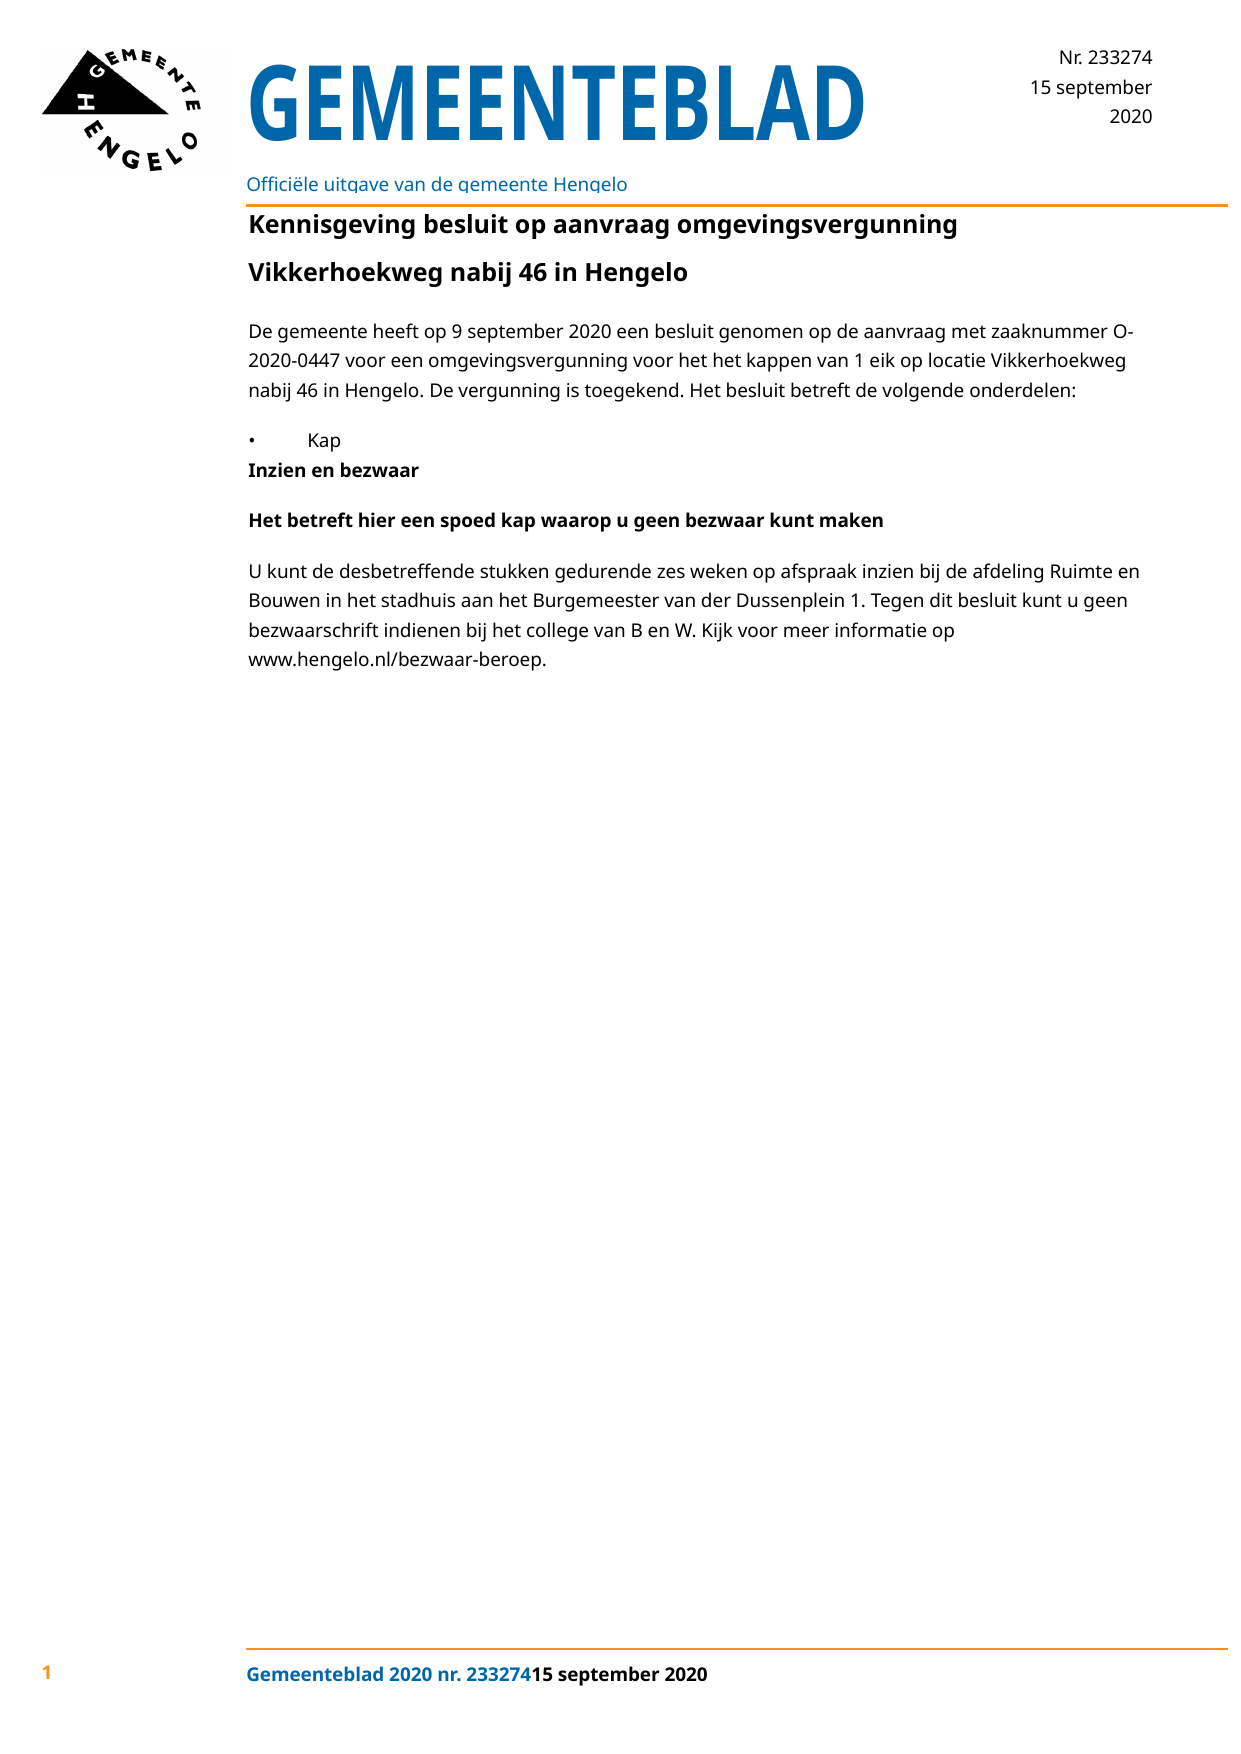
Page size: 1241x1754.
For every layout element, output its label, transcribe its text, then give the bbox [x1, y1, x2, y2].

text U kunt de desbetreffende stukken gedurende zes weken op afspraak inzien bij de afdeling Ruimte en Bouwen in het stadhuis aan het Burgemeester van der Dussenplein 1. Tegen dit besluit kunt u geen bezwaarschrift indienen bij het college van B en W. Kijk voor meer informatie op www.hengelo.nl/bezwaar-beroep. [248, 558, 1152, 672]
text Inzien en bezwaar [248, 457, 1152, 483]
text De gemeente heeft op 9 september 2020 een besluit genomen op de aanvraag met zaaknummer O-2020-0447 voor een omgevingsvergunning voor het het kappen van 1 eik op locatie Vikkerhoekweg nabij 46 in Hengelo. De vergunning is toegekend. Het besluit betreft de volgende onderdelen: [248, 318, 1152, 403]
picture [41, 47, 231, 172]
text Kennisgeving besluit op aanvraag omgevingsvergunning Vikkerhoekweg nabij 46 in Hengelo [248, 207, 1152, 288]
list Kap [248, 427, 1152, 453]
text Het betreft hier een spoed kap waarop u geen bezwaar kunt maken [248, 507, 1152, 533]
